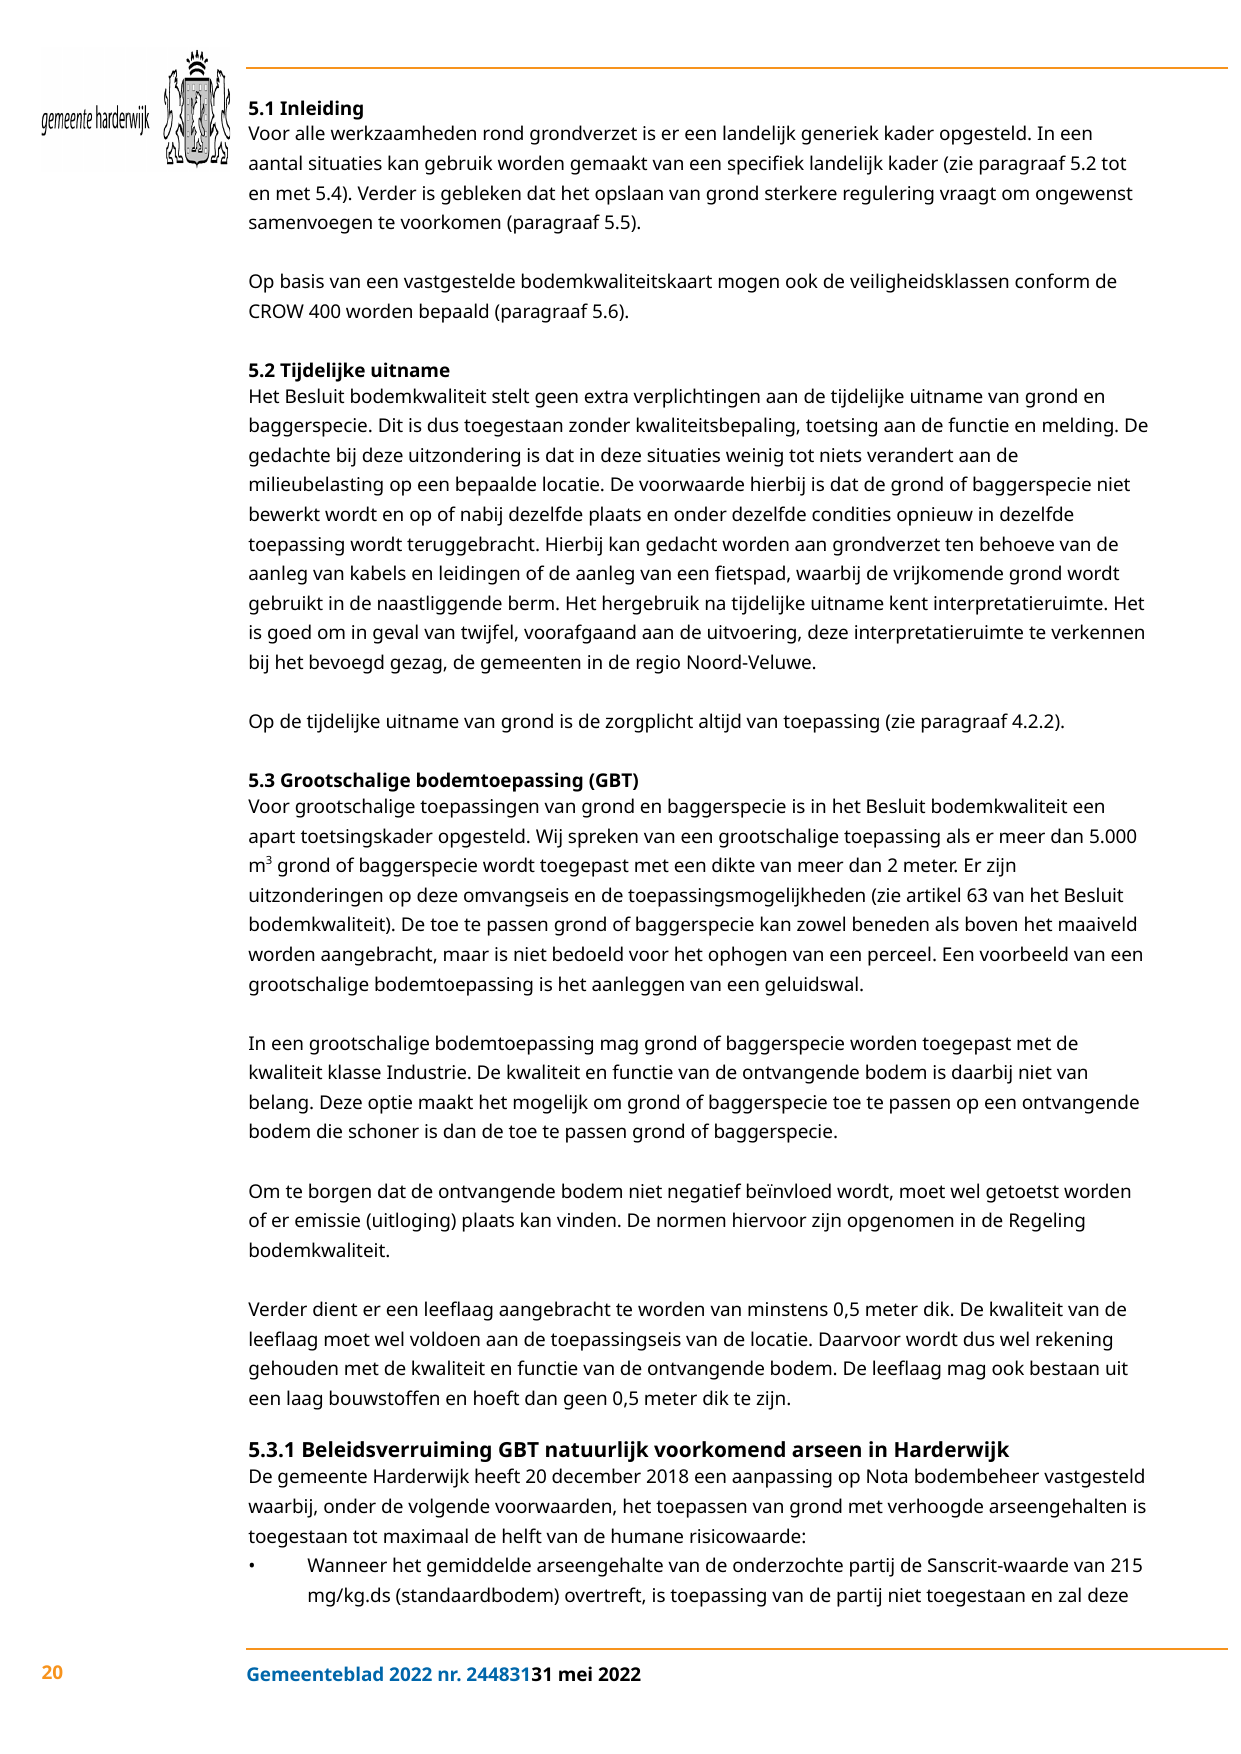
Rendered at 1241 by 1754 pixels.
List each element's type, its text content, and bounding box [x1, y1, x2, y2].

text De gemeente Harderwijk heeft 20 december 2018 een aanpassing op Nota bodembeheer vastgesteld waarbij, onder de volgende voorwaarden, het toepassen van grond met verhoogde arseengehalten is toegestaan tot maximaal de helft van de humane risicowaarde: [248, 1464, 1152, 1549]
picture [41, 47, 231, 172]
text In een grootschalige bodemtoepassing mag grond of baggerspecie worden toegepast met de kwaliteit klasse Industrie. De kwaliteit en functie van de ontvangende bodem is daarbij niet van belang. Deze optie maakt het mogelijk om grond of baggerspecie toe te passen op een ontvangende bodem die schoner is dan de toe te passen grond of baggerspecie. [248, 1030, 1152, 1144]
text 5.1 Inleiding [248, 95, 1152, 121]
text Voor grootschalige toepassingen van grond en baggerspecie is in het Besluit bodemkwaliteit een apart toetsingskader opgesteld. Wij spreken van een grootschalige toepassing als er meer dan 5.000 m3 grond of baggerspecie wordt toegepast met een dikte van meer dan 2 meter. Er zijn uitzonderingen op deze omvangseis en de toepassingsmogelijkheden (zie artikel 63 van het Besluit bodemkwaliteit). De toe te passen grond of baggerspecie kan zowel beneden als boven het maaiveld worden aangebracht, maar is niet bedoeld voor het ophogen van een perceel. Een voorbeeld van een grootschalige bodemtoepassing is het aanleggen van een geluidswal. [248, 793, 1152, 996]
text Het Besluit bodemkwaliteit stelt geen extra verplichtingen aan de tijdelijke uitname van grond en baggerspecie. Dit is dus toegestaan zonder kwaliteitsbepaling, toetsing aan de functie en melding. De gedachte bij deze uitzondering is dat in deze situaties weinig tot niets verandert aan de milieubelasting op een bepaalde locatie. De voorwaarde hierbij is dat de grond of baggerspecie niet bewerkt wordt en op of nabij dezelfde plaats en onder dezelfde condities opnieuw in dezelfde toepassing wordt teruggebracht. Hierbij kan gedacht worden aan grondverzet ten behoeve van de aanleg van kabels en leidingen of de aanleg van een fietspad, waarbij de vrijkomende grond wordt gebruikt in de naastliggende berm. Het hergebruik na tijdelijke uitname kent interpretatieruimte. Het is goed om in geval van twijfel, voorafgaand aan de uitvoering, deze interpretatieruimte te verkennen bij het bevoegd gezag, de gemeenten in de regio Noord-Veluwe. [248, 383, 1152, 675]
text Verder dient er een leeflaag aangebracht te worden van minstens 0,5 meter dik. De kwaliteit van de leeflaag moet wel voldoen aan de toepassingseis van de locatie. Daarvoor wordt dus wel rekening gehouden met de kwaliteit en functie van de ontvangende bodem. De leeflaag mag ook bestaan uit een laag bouwstoffen en hoeft dan geen 0,5 meter dik te zijn. [248, 1296, 1152, 1411]
text Op basis van een vastgestelde bodemkwaliteitskaart mogen ook de veiligheidsklassen conform de CROW 400 worden bepaald (paragraaf 5.6). [248, 268, 1152, 324]
text 5.3.1 Beleidsverruiming GBT natuurlijk voorkomend arseen in Harderwijk [248, 1435, 1152, 1464]
text 5.2 Tijdelijke uitname [248, 357, 1152, 383]
text 5.3 Grootschalige bodemtoepassing (GBT) [248, 767, 1152, 793]
text Op de tijdelijke uitname van grond is de zorgplicht altijd van toepassing (zie paragraaf 4.2.2). [248, 708, 1152, 734]
text Voor alle werkzaamheden rond grondverzet is er een landelijk generiek kader opgesteld. In een aantal situaties kan gebruik worden gemaakt van een specifiek landelijk kader (zie paragraaf 5.2 tot en met 5.4). Verder is gebleken dat het opslaan van grond sterkere regulering vraagt om ongewenst samenvoegen te voorkomen (paragraaf 5.5). [248, 121, 1152, 235]
text Om te borgen dat de ontvangende bodem niet negatief beïnvloed wordt, moet wel getoetst worden of er emissie (uitloging) plaats kan vinden. De normen hiervoor zijn opgenomen in de Regeling bodemkwaliteit. [248, 1178, 1152, 1263]
list Wanneer het gemiddelde arseengehalte van de onderzochte partij de Sanscrit-waarde van 215 mg/kg.ds (standaardbodem) overtreft, is toepassing van de partij niet toegestaan en zal deze [248, 1552, 1152, 1608]
